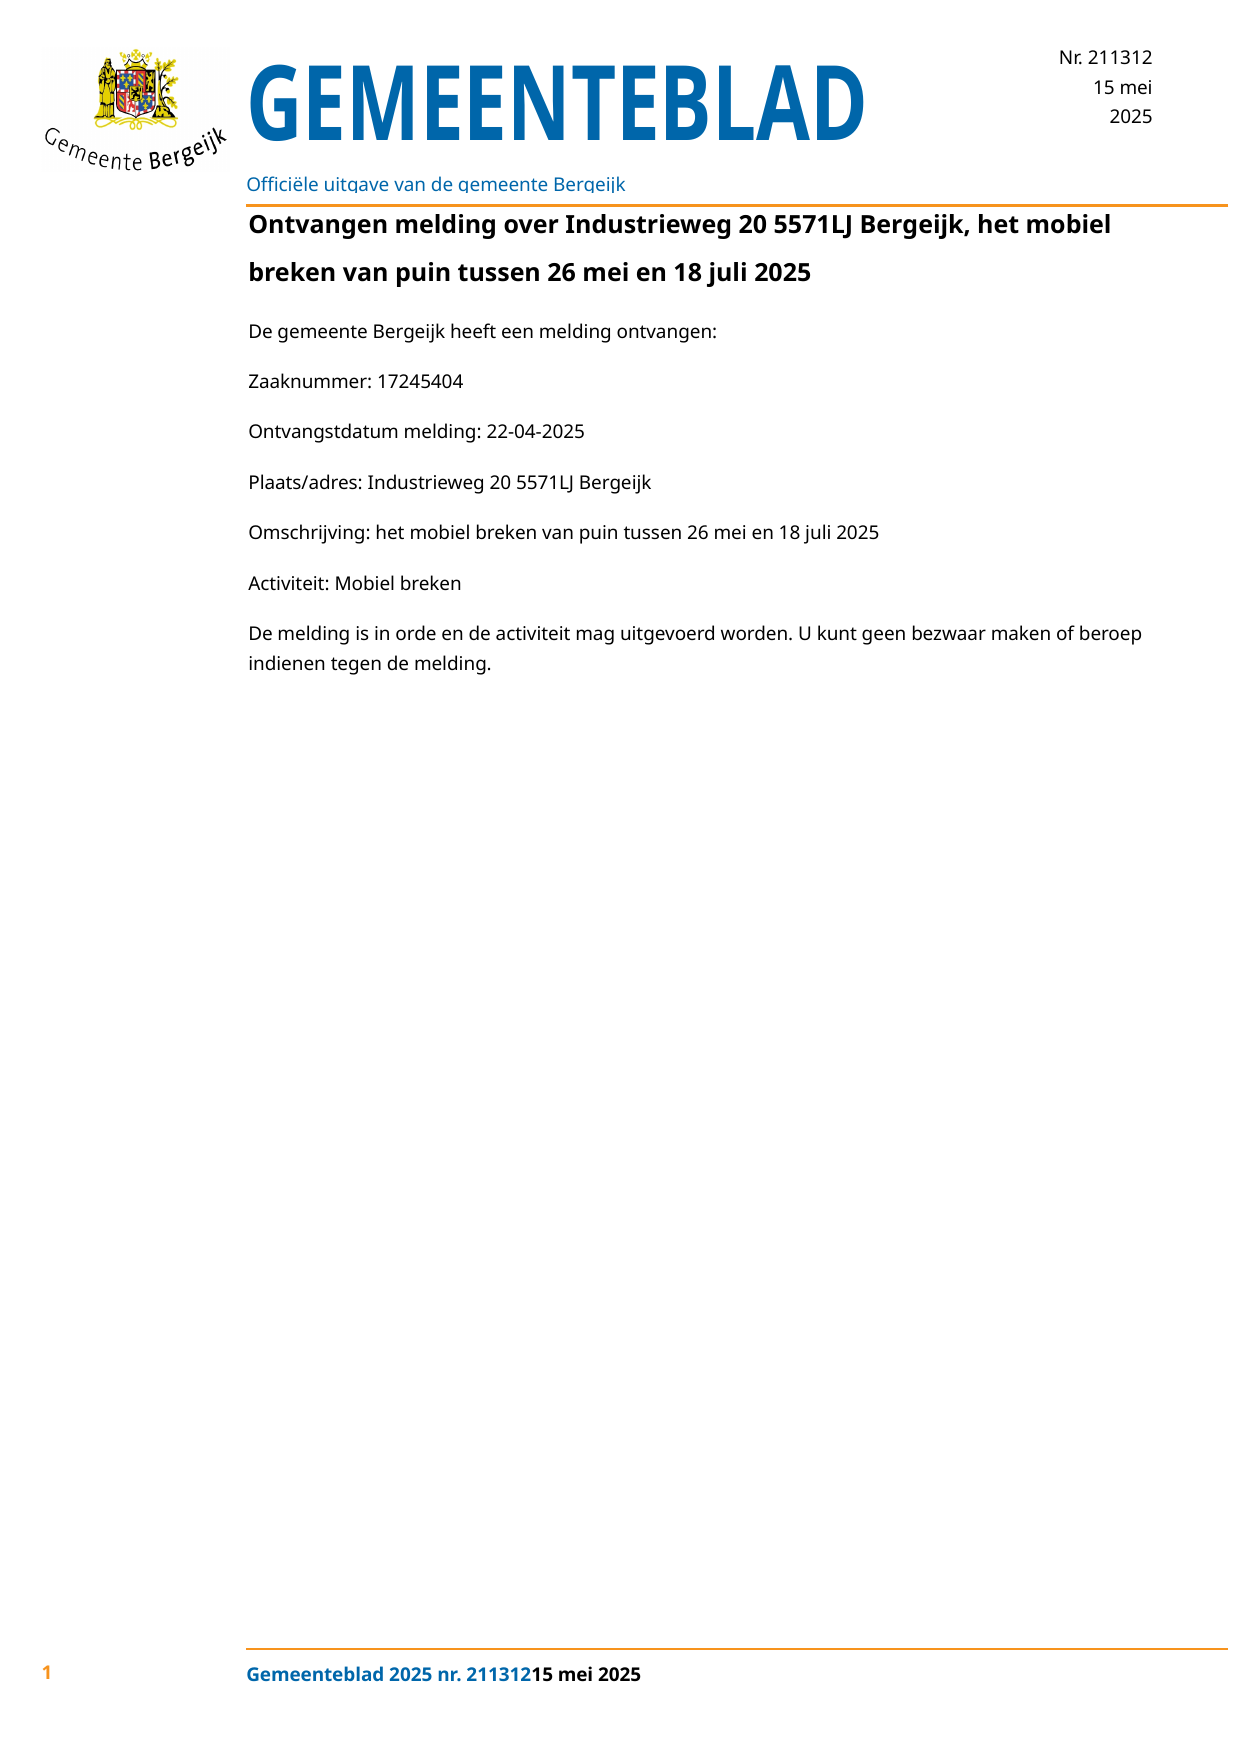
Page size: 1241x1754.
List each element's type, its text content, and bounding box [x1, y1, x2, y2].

text Plaats/adres: Industrieweg 20 5571LJ Bergeijk [248, 469, 1152, 495]
text Activiteit: Mobiel breken [248, 570, 1152, 596]
text Ontvangstdatum melding: 22-04-2025 [248, 419, 1152, 444]
text Ontvangen melding over Industrieweg 20 5571LJ Bergeijk, het mobiel breken van puin tussen 26 mei en 18 juli 2025 [248, 207, 1152, 288]
text De melding is in orde en de activiteit mag uitgevoerd worden. U kunt geen bezwaar maken of beroep indienen tegen de melding. [248, 620, 1152, 676]
picture [41, 47, 231, 172]
text Zaaknummer: 17245404 [248, 368, 1152, 394]
text De gemeente Bergeijk heeft een melding ontvangen: [248, 318, 1152, 344]
text Omschrijving: het mobiel breken van puin tussen 26 mei en 18 juli 2025 [248, 519, 1152, 545]
